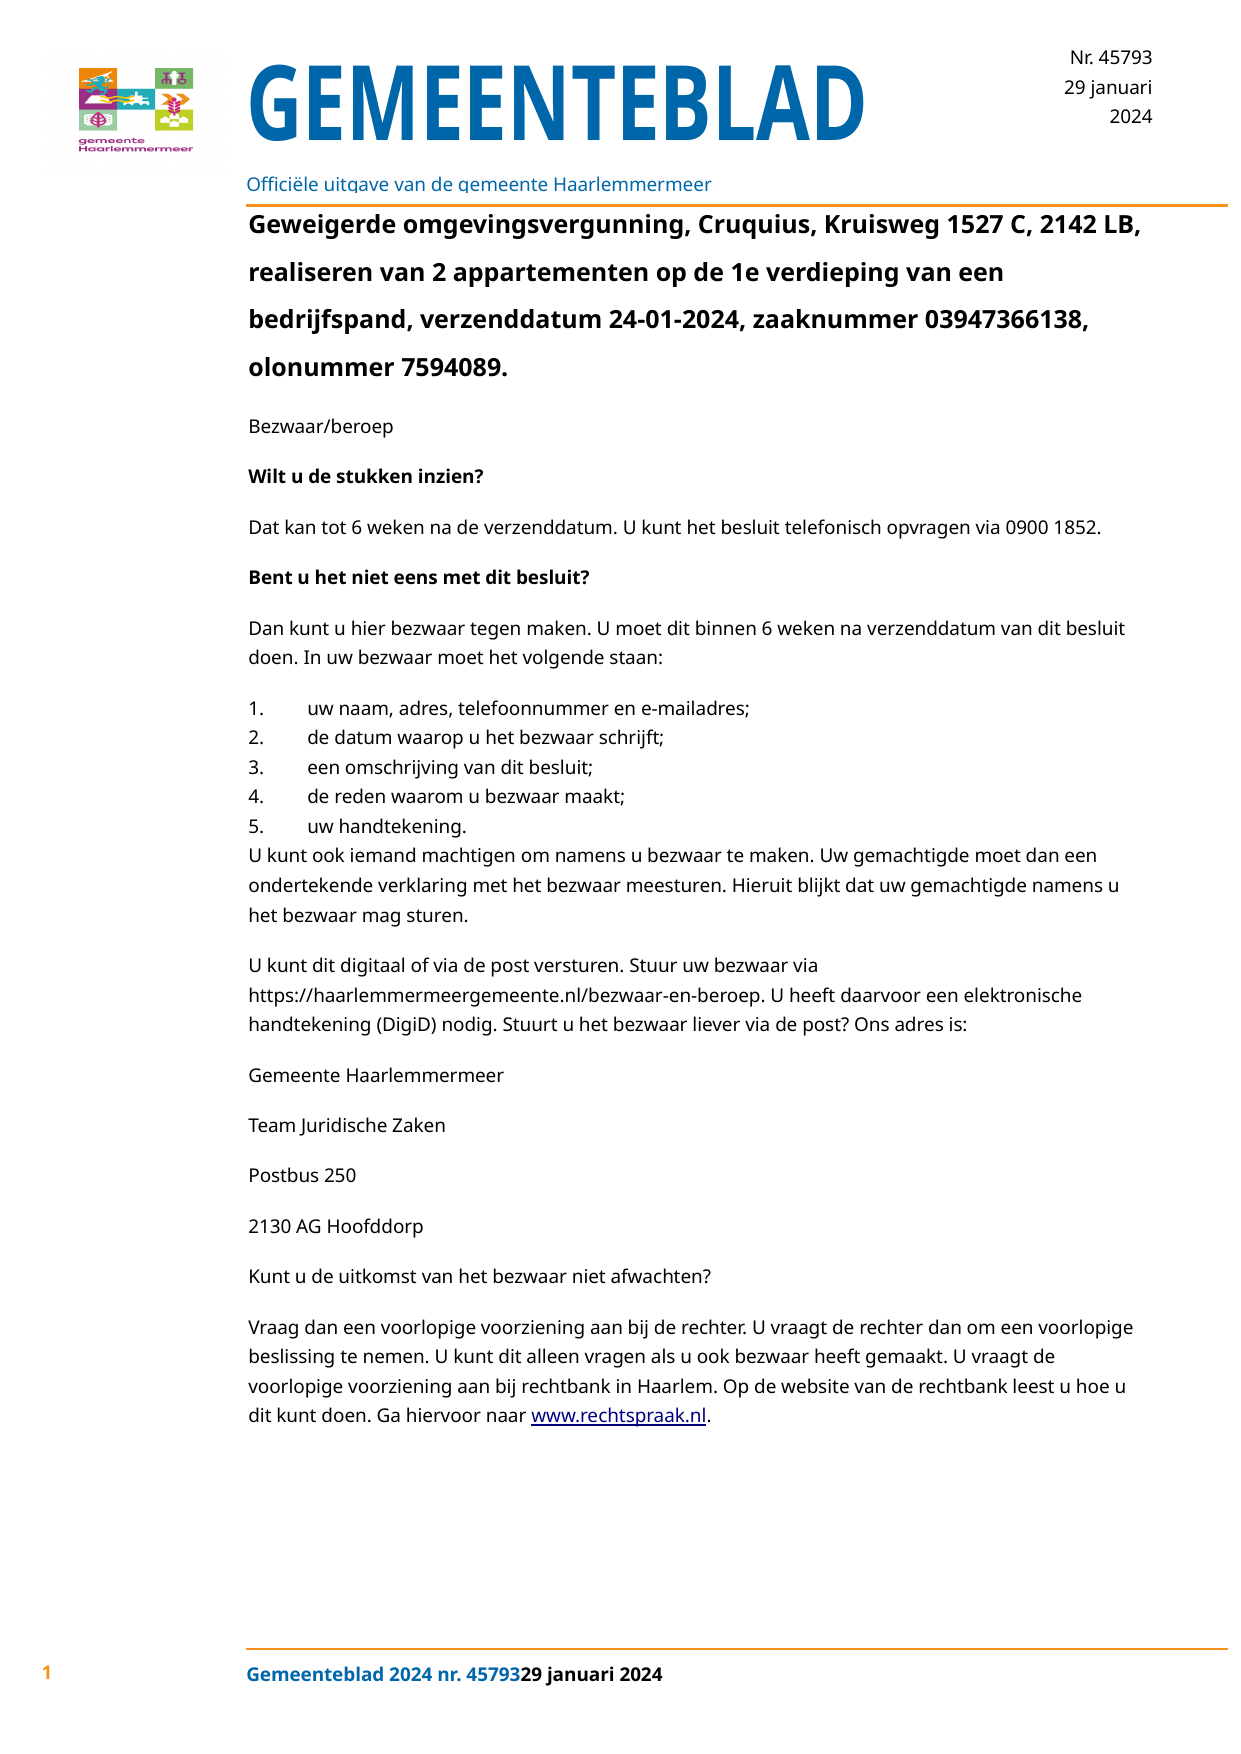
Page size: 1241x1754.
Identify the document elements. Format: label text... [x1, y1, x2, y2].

text 2130 AG Hoofddorp [248, 1213, 1152, 1239]
text Postbus 250 [248, 1163, 1152, 1188]
text Geweigerde omgevingsvergunning, Cruquius, Kruisweg 1527 C, 2142 LB, realiseren van 2 appartementen op de 1e verdieping van een bedrijfspand, verzenddatum 24-01-2024, zaaknummer 03947366138, olonummer 7594089. [248, 207, 1152, 384]
list een omschrijving van dit besluit; [248, 754, 1152, 780]
text U kunt dit digitaal of via de post versturen. Stuur uw bezwaar via https://haarlemmermeergemeente.nl/bezwaar-en-beroep. U heeft daarvoor een elektronische handtekening (DigiD) nodig. Stuurt u het bezwaar liever via de post? Ons adres is: [248, 952, 1152, 1037]
text Wilt u de stukken inzien? [248, 463, 1152, 489]
list de reden waarom u bezwaar maakt; [248, 783, 1152, 809]
text Bent u het niet eens met dit besluit? [248, 564, 1152, 590]
text Dat kan tot 6 weken na de verzenddatum. U kunt het besluit telefonisch opvragen via 0900 1852. [248, 514, 1152, 540]
text Kunt u de uitkomst van het bezwaar niet afwachten? [248, 1263, 1152, 1289]
list uw handtekening. [248, 813, 1152, 839]
picture [41, 47, 231, 172]
text Bezwaar/beroep [248, 413, 1152, 439]
list uw naam, adres, telefoonnummer en e-mailadres; [248, 695, 1152, 721]
text Team Juridische Zaken [248, 1112, 1152, 1138]
text U kunt ook iemand machtigen om namens u bezwaar te maken. Uw gemachtigde moet dan een ondertekende verklaring met het bezwaar meesturen. Hieruit blijkt dat uw gemachtigde namens u het bezwaar mag sturen. [248, 843, 1152, 928]
text Vraag dan een voorlopige voorziening aan bij de rechter. U vraagt de rechter dan om een voorlopige beslissing te nemen. U kunt dit alleen vragen als u ook bezwaar heeft gemaakt. U vraagt de voorlopige voorziening aan bij rechtbank in Haarlem. Op de website van de rechtbank leest u hoe u dit kunt doen. Ga hiervoor naar www.rechtspraak.nl. [248, 1314, 1152, 1428]
text Gemeente Haarlemmermeer [248, 1062, 1152, 1088]
text Dan kunt u hier bezwaar tegen maken. U moet dit binnen 6 weken na verzenddatum van dit besluit doen. In uw bezwaar moet het volgende staan: [248, 615, 1152, 670]
list de datum waarop u het bezwaar schrijft; [248, 724, 1152, 750]
